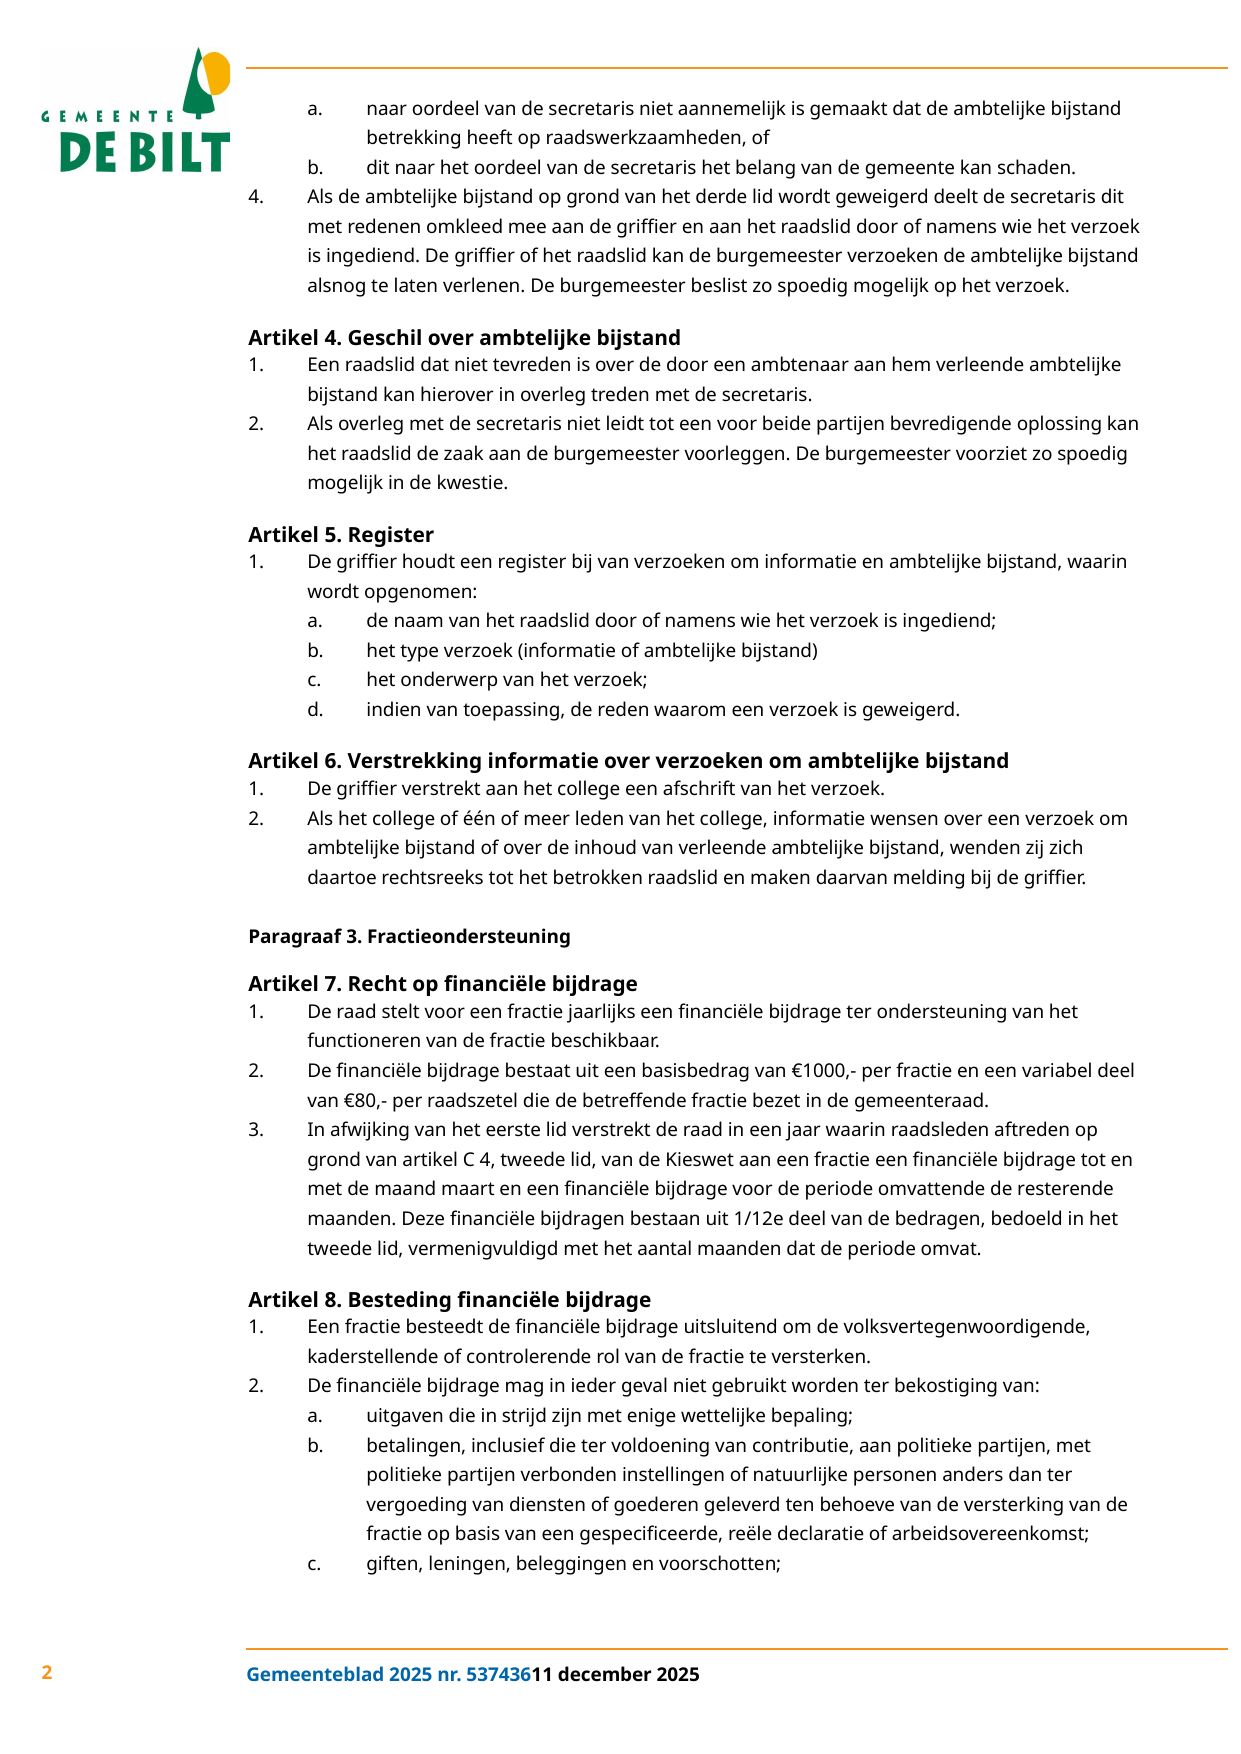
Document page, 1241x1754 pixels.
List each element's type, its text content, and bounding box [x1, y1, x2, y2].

list het onderwerp van het verzoek; [307, 667, 1152, 692]
list de naam van het raadslid door of namens wie het verzoek is ingediend; [307, 607, 1152, 633]
list naar oordeel van de secretaris niet aannemelijk is gemaakt dat de ambtelijke bijstand betrekking heeft op raadswerkzaamheden, of [307, 95, 1152, 150]
list De financiële bijdrage bestaat uit een basisbedrag van €1000,- per fractie en een variabel deel van €80,- per raadszetel die de betreffende fractie bezet in de gemeenteraad. [248, 1057, 1152, 1112]
list De griffier verstrekt aan het college een afschrift van het verzoek. [248, 775, 1152, 801]
list Een fractie besteedt de financiële bijdrage uitsluitend om de volksvertegenwoordigende, kaderstellende of controlerende rol van de fractie te versterken. [248, 1313, 1152, 1369]
text Artikel 7. Recht op financiële bijdrage [248, 969, 1152, 998]
list Als overleg met de secretaris niet leidt tot een voor beide partijen bevredigende oplossing kan het raadslid de zaak aan de burgemeester voorleggen. De burgemeester voorziet zo spoedig mogelijk in de kwestie. [248, 410, 1152, 495]
list Als het college of één of meer leden van het college, informatie wensen over een verzoek om ambtelijke bijstand of over de inhoud van verleende ambtelijke bijstand, wenden zij zich daartoe rechtsreeks tot het betrokken raadslid en maken daarvan melding bij de griffier. [248, 805, 1152, 889]
list De griffier houdt een register bij van verzoeken om informatie en ambtelijke bijstand, waarin wordt opgenomen: [248, 548, 1152, 604]
picture [41, 47, 231, 172]
list betalingen, inclusief die ter voldoening van contributie, aan politieke partijen, met politieke partijen verbonden instellingen of natuurlijke personen anders dan ter vergoeding van diensten of goederen geleverd ten behoeve van de versterking van de fractie op basis van een gespecificeerde, reële declaratie of arbeidsovereenkomst; [307, 1432, 1152, 1546]
list uitgaven die in strijd zijn met enige wettelijke bepaling; [307, 1402, 1152, 1428]
list het type verzoek (informatie of ambtelijke bijstand) [307, 637, 1152, 663]
text Artikel 5. Register [248, 520, 1152, 548]
text Artikel 4. Geschil over ambtelijke bijstand [248, 323, 1152, 351]
list indien van toepassing, de reden waarom een verzoek is geweigerd. [307, 696, 1152, 722]
list De raad stelt voor een fractie jaarlijks een financiële bijdrage ter ondersteuning van het functioneren van de fractie beschikbaar. [248, 998, 1152, 1053]
list dit naar het oordeel van de secretaris het belang van de gemeente kan schaden. [307, 154, 1152, 180]
list De financiële bijdrage mag in ieder geval niet gebruikt worden ter bekostiging van: [248, 1373, 1152, 1398]
list In afwijking van het eerste lid verstrekt de raad in een jaar waarin raadsleden aftreden op grond van artikel C 4, tweede lid, van de Kieswet aan een fractie een financiële bijdrage tot en met de maand maart en een financiële bijdrage voor de periode omvattende de resterende maanden. Deze financiële bijdragen bestaan uit 1/12e deel van de bedragen, bedoeld in het tweede lid, vermenigvuldigd met het aantal maanden dat de periode omvat. [248, 1116, 1152, 1260]
text Artikel 8. Besteding financiële bijdrage [248, 1285, 1152, 1313]
list Als de ambtelijke bijstand op grond van het derde lid wordt geweigerd deelt de secretaris dit met redenen omkleed mee aan de griffier en aan het raadslid door of namens wie het verzoek is ingediend. De griffier of het raadslid kan de burgemeester verzoeken de ambtelijke bijstand alsnog te laten verlenen. De burgemeester beslist zo spoedig mogelijk op het verzoek. [248, 183, 1152, 298]
text Paragraaf 3. Fractieondersteuning [248, 923, 1152, 949]
list Een raadslid dat niet tevreden is over de door een ambtenaar aan hem verleende ambtelijke bijstand kan hierover in overleg treden met de secretaris. [248, 351, 1152, 406]
list giften, leningen, beleggingen en voorschotten; [307, 1550, 1152, 1576]
text Artikel 6. Verstrekking informatie over verzoeken om ambtelijke bijstand [248, 747, 1152, 775]
